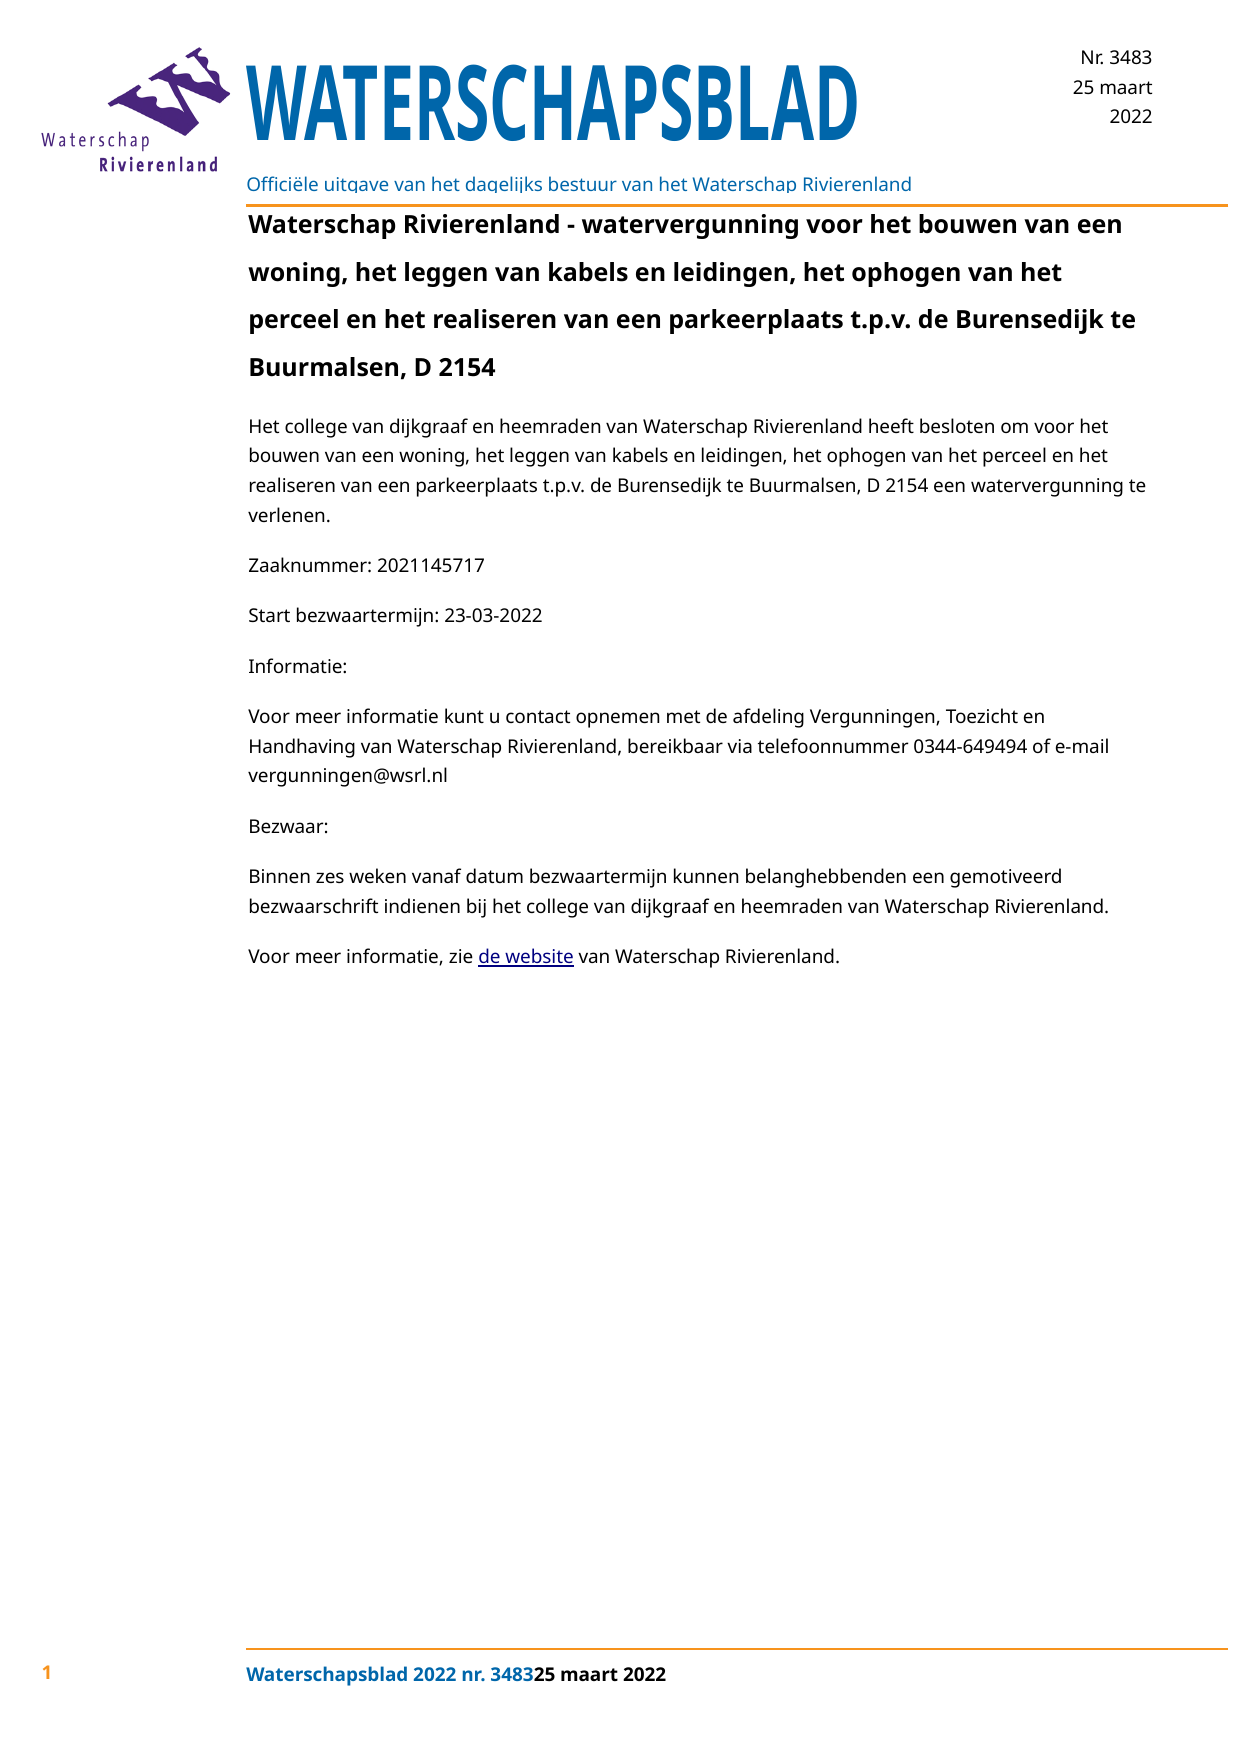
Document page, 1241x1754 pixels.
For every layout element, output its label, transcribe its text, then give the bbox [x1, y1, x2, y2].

text Start bezwaartermijn: 23-03-2022 [248, 603, 1152, 628]
text Voor meer informatie, zie de website van Waterschap Rivierenland. [248, 943, 1152, 969]
text Binnen zes weken vanaf datum bezwaartermijn kunnen belanghebbenden een gemotiveerd bezwaarschrift indienen bij het college van dijkgraaf en heemraden van Waterschap Rivierenland. [248, 863, 1152, 919]
text Voor meer informatie kunt u contact opnemen met de afdeling Vergunningen, Toezicht en Handhaving van Waterschap Rivierenland, bereikbaar via telefoonnummer 0344-649494 of e-mail vergunningen@wsrl.nl [248, 703, 1152, 788]
picture [41, 47, 231, 172]
text Informatie: [248, 653, 1152, 679]
text Waterschap Rivierenland - watervergunning voor het bouwen van een woning, het leggen van kabels en leidingen, het ophogen van het perceel en het realiseren van een parkeerplaats t.p.v. de Burensedijk te Buurmalsen, D 2154 [248, 207, 1152, 384]
text Bezwaar: [248, 813, 1152, 839]
text Het college van dijkgraaf en heemraden van Waterschap Rivierenland heeft besloten om voor het bouwen van een woning, het leggen van kabels en leidingen, het ophogen van het perceel en het realiseren van een parkeerplaats t.p.v. de Burensedijk te Buurmalsen, D 2154 een watervergunning te verlenen. [248, 413, 1152, 528]
text Zaaknummer: 2021145717 [248, 552, 1152, 578]
